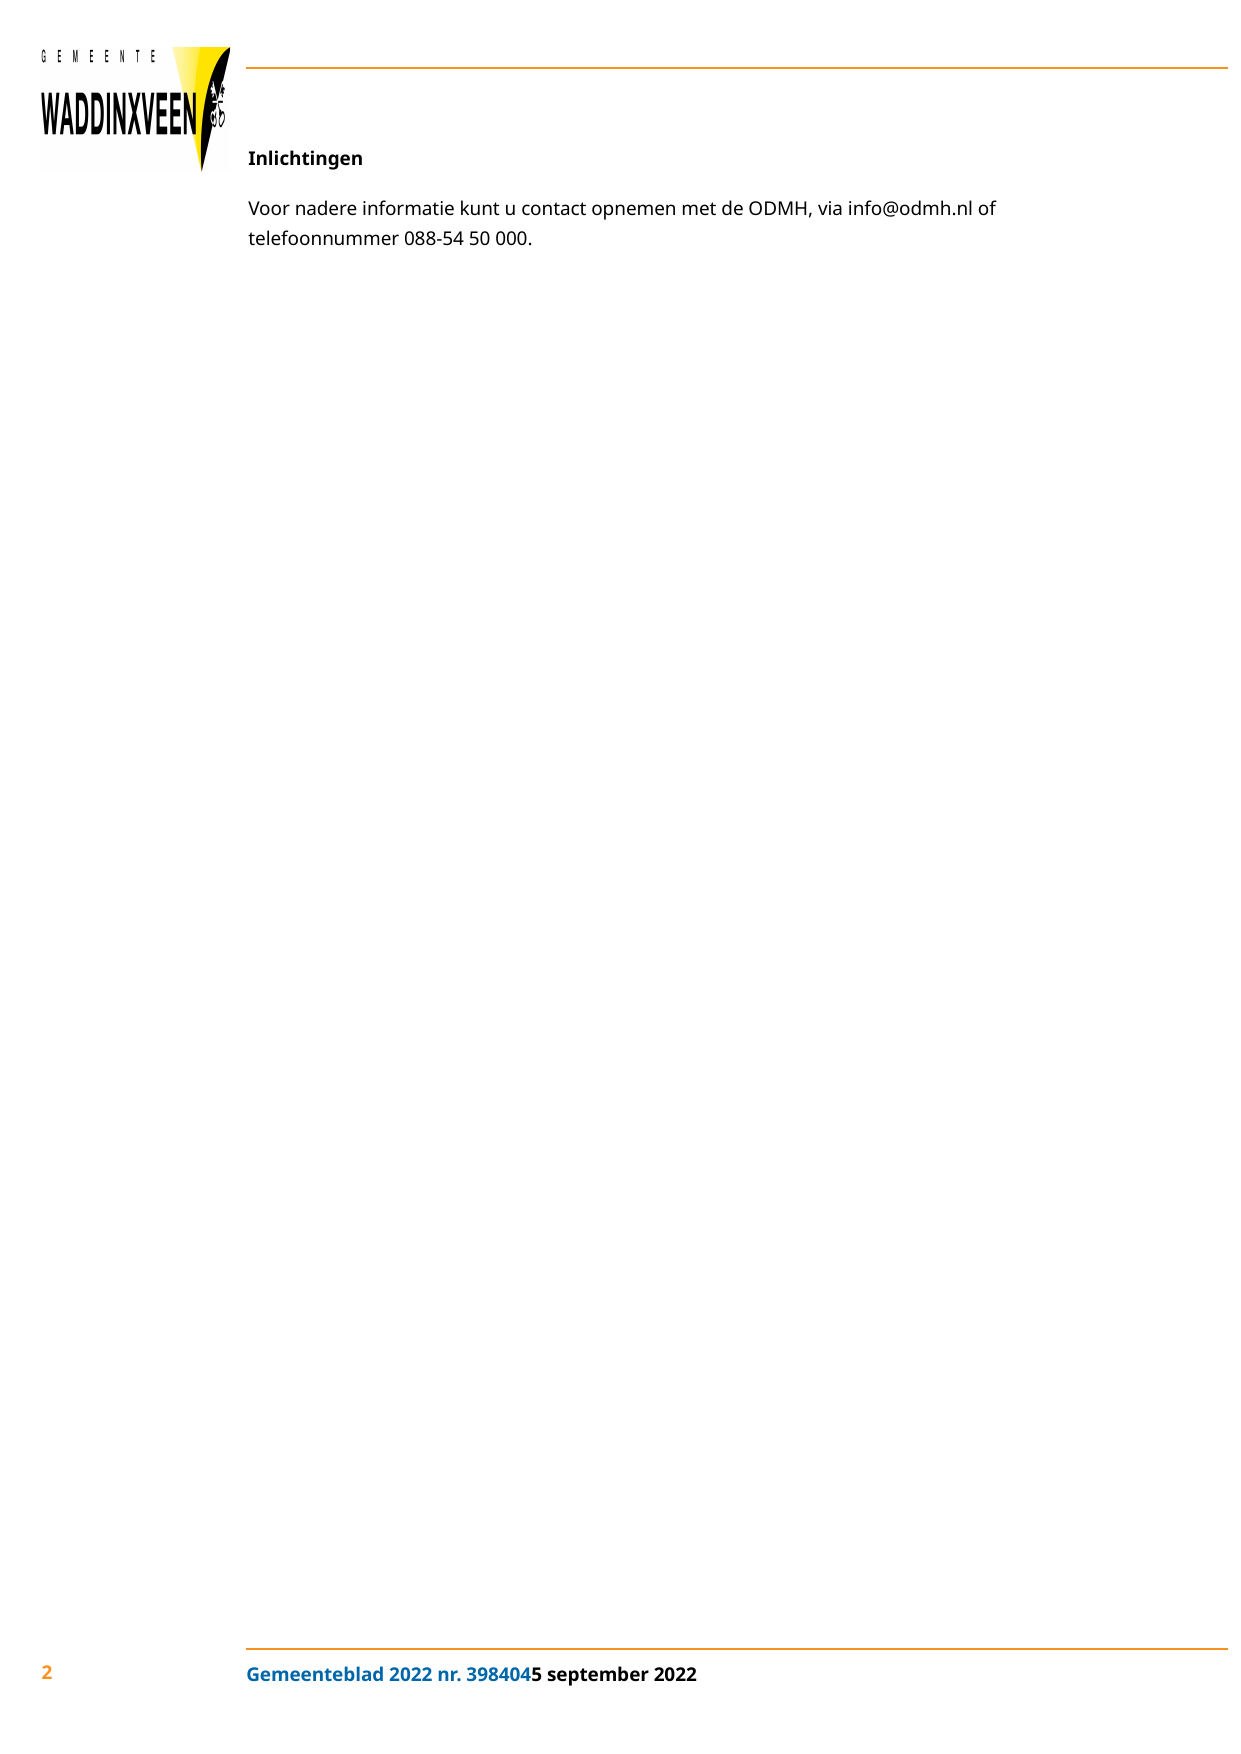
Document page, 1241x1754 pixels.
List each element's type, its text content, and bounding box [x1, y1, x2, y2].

text Inlichtingen [248, 145, 1152, 171]
text Voor nadere informatie kunt u contact opnemen met de ODMH, via info@odmh.nl of telefoonnummer 088-54 50 000. [248, 196, 1152, 251]
picture [41, 47, 231, 172]
